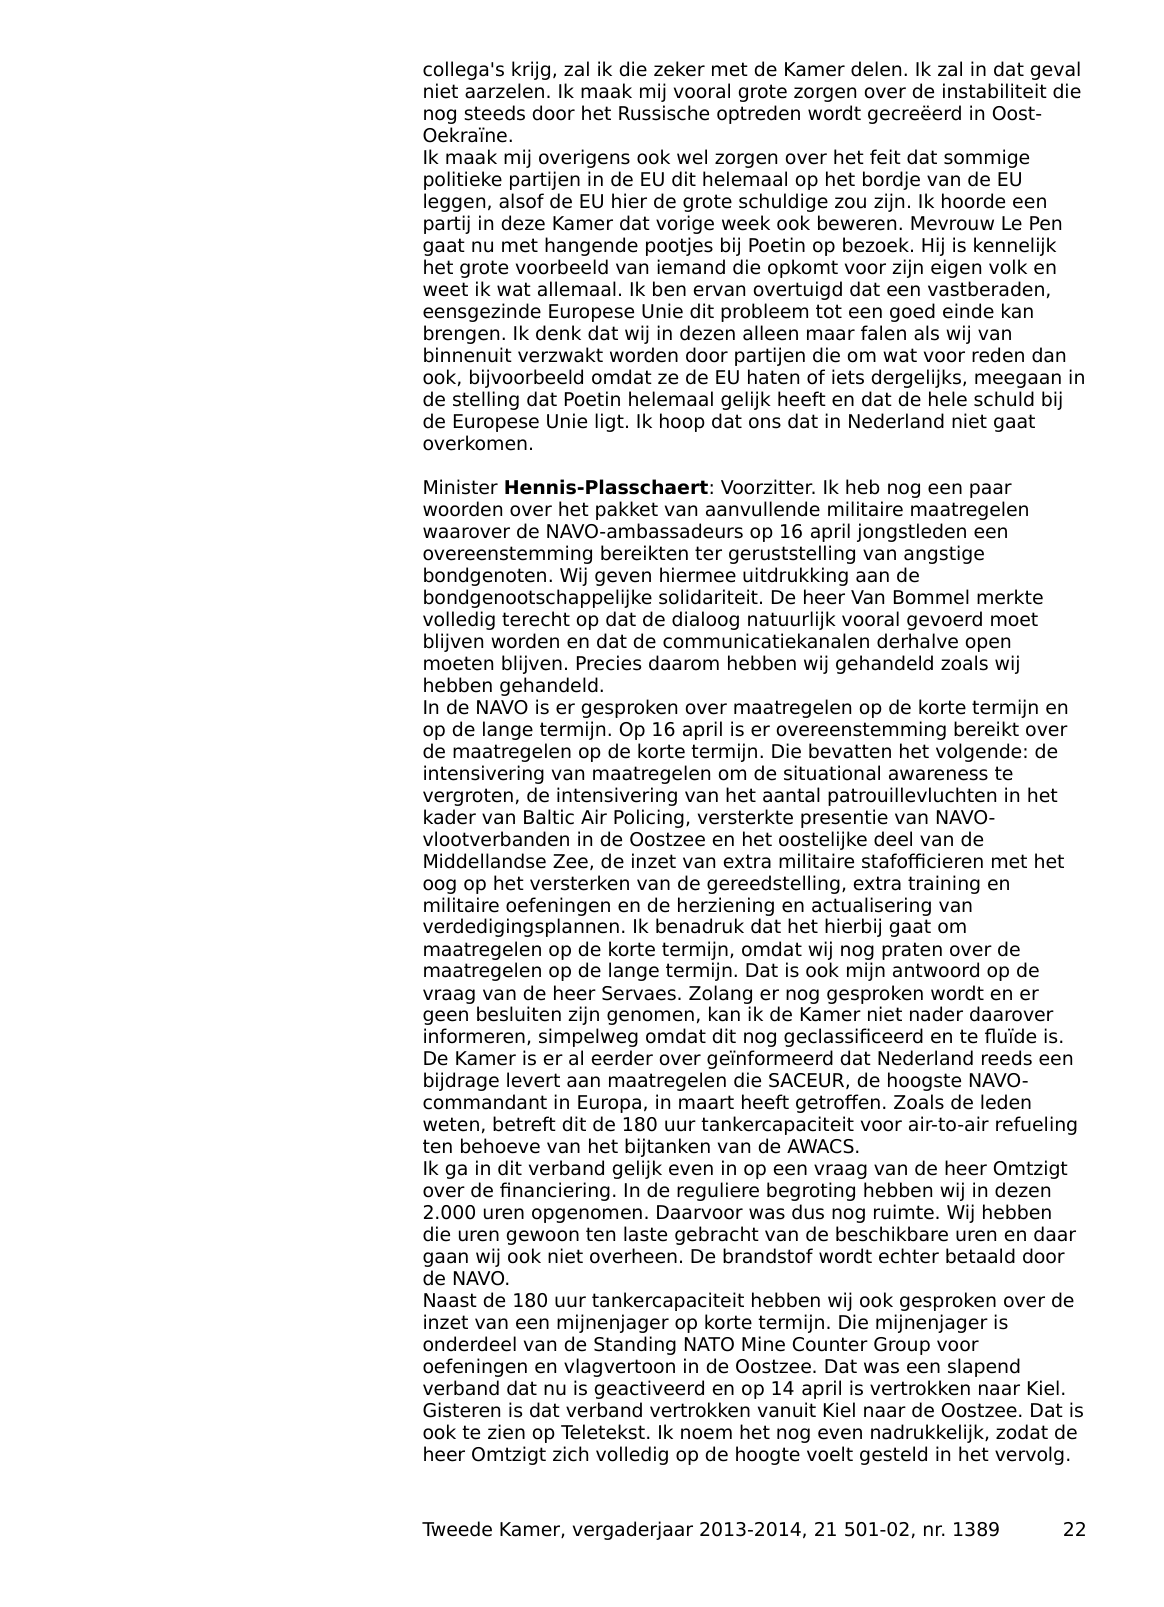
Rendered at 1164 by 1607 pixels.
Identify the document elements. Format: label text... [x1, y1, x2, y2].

text collega's krijg, zal ik die zeker met de Kamer delen. Ik zal in dat geval niet aarzelen. Ik maak mij vooral grote zorgen over de instabiliteit die nog steeds door het Russische optreden wordt gecreëerd in Oost-Oekraïne. [422, 59, 1087, 147]
text Minister Hennis-Plasschaert: Voorzitter. Ik heb nog een paar woorden over het pakket van aanvullende militaire maatregelen waarover de NAVO-ambassadeurs op 16 april jongstleden een overeenstemming bereikten ter geruststelling van angstige bondgenoten. Wij geven hiermee uitdrukking aan de bondgenootschappelijke solidariteit. De heer Van Bommel merkte volledig terecht op dat de dialoog natuurlijk vooral gevoerd moet blijven worden en dat de communicatiekanalen derhalve open moeten blijven. Precies daarom hebben wij gehandeld zoals wij hebben gehandeld. [422, 477, 1087, 697]
text Ik maak mij overigens ook wel zorgen over het feit dat sommige politieke partijen in de EU dit helemaal op het bordje van de EU leggen, alsof de EU hier de grote schuldige zou zijn. Ik hoorde een partij in deze Kamer dat vorige week ook beweren. Mevrouw Le Pen gaat nu met hangende pootjes bij Poetin op bezoek. Hij is kennelijk het grote voorbeeld van iemand die opkomt voor zijn eigen volk en weet ik wat allemaal. Ik ben ervan overtuigd dat een vastberaden, eensgezinde Europese Unie dit probleem tot een goed einde kan brengen. Ik denk dat wij in dezen alleen maar falen als wij van binnenuit verzwakt worden door partijen die om wat voor reden dan ook, bijvoorbeeld omdat ze de EU haten of iets dergelijks, meegaan in de stelling dat Poetin helemaal gelijk heeft en dat de hele schuld bij de Europese Unie ligt. Ik hoop dat ons dat in Nederland niet gaat overkomen. [422, 147, 1087, 455]
text De Kamer is er al eerder over geïnformeerd dat Nederland reeds een bijdrage levert aan maatregelen die SACEUR, de hoogste NAVO-commandant in Europa, in maart heeft getroffen. Zoals de leden weten, betreft dit de 180 uur tankercapaciteit voor air-to-air refueling ten behoeve van het bijtanken van de AWACS. [422, 1048, 1087, 1158]
text Ik ga in dit verband gelijk even in op een vraag van de heer Omtzigt over de financiering. In de reguliere begroting hebben wij in dezen 2.000 uren opgenomen. Daarvoor was dus nog ruimte. Wij hebben die uren gewoon ten laste gebracht van de beschikbare uren en daar gaan wij ook niet overheen. De brandstof wordt echter betaald door de NAVO. [422, 1158, 1087, 1290]
text In de NAVO is er gesproken over maatregelen op de korte termijn en op de lange termijn. Op 16 april is er overeenstemming bereikt over de maatregelen op de korte termijn. Die bevatten het volgende: de intensivering van maatregelen om de situational awareness te vergroten, de intensivering van het aantal patrouillevluchten in het kader van Baltic Air Policing, versterkte presentie van NAVO-vlootverbanden in de Oostzee en het oostelijke deel van de Middellandse Zee, de inzet van extra militaire stafofficieren met het oog op het versterken van de gereedstelling, extra training en militaire oefeningen en de herziening en actualisering van verdedigingsplannen. Ik benadruk dat het hierbij gaat om maatregelen op de korte termijn, omdat wij nog praten over de maatregelen op de lange termijn. Dat is ook mijn antwoord op de vraag van de heer Servaes. Zolang er nog gesproken wordt en er geen besluiten zijn genomen, kan ik de Kamer niet nader daarover informeren, simpelweg omdat dit nog geclassificeerd en te fluïde is. [422, 697, 1087, 1048]
text Naast de 180 uur tankercapaciteit hebben wij ook gesproken over de inzet van een mijnenjager op korte termijn. Die mijnenjager is onderdeel van de Standing NATO Mine Counter Group voor oefeningen en vlagvertoon in de Oostzee. Dat was een slapend verband dat nu is geactiveerd en op 14 april is vertrokken naar Kiel. Gisteren is dat verband vertrokken vanuit Kiel naar de Oostzee. Dat is ook te zien op Teletekst. Ik noem het nog even nadrukkelijk, zodat de heer Omtzigt zich volledig op de hoogte voelt gesteld in het vervolg. [422, 1290, 1087, 1466]
